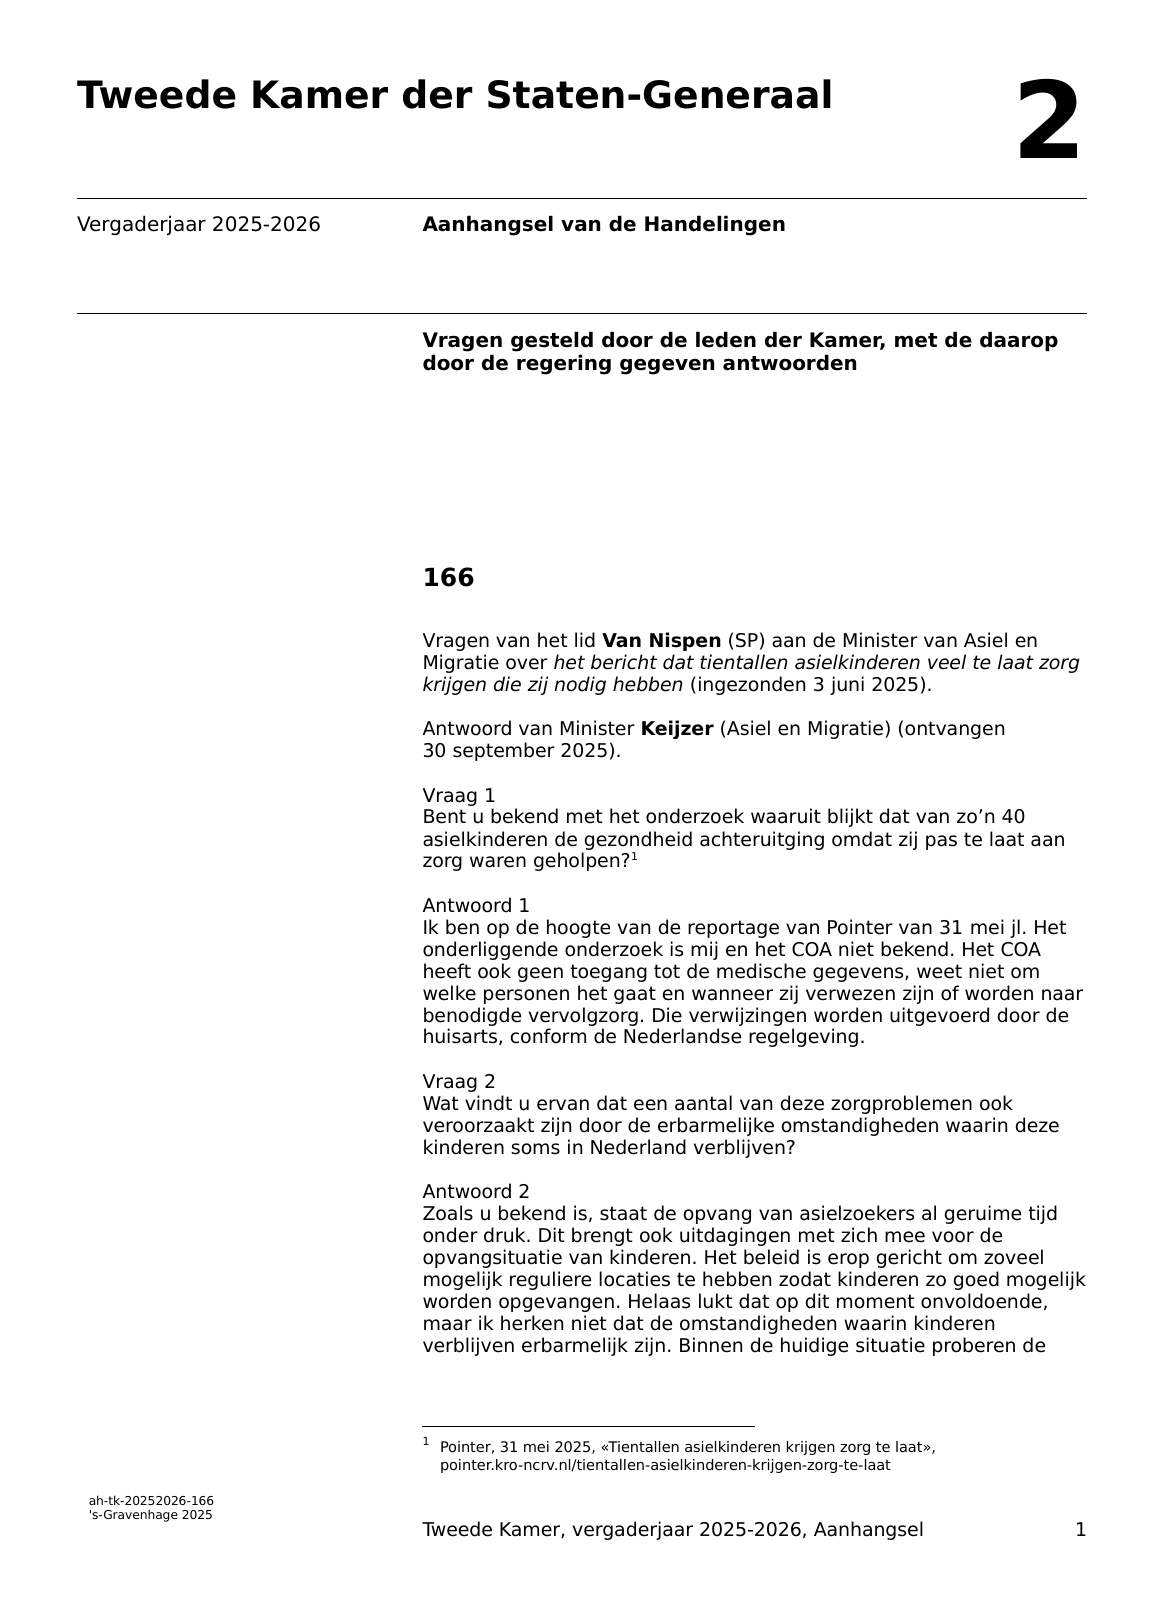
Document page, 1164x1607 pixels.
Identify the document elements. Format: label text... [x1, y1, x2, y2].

text Ik ben op de hoogte van de reportage van Pointer van 31 mei jl. Het onderliggende onderzoek is mij en het COA niet bekend. Het COA heeft ook geen toegang tot de medische gegevens, weet niet om welke personen het gaat en wanneer zij verwezen zijn of worden naar benodigde vervolgzorg. Die verwijzingen worden uitgevoerd door de huisarts, conform de Nederlandse regelgeving. [422, 917, 1087, 1048]
text Bent u bekend met het onderzoek waaruit blijkt dat van zo’n 40 asielkinderen de gezondheid achteruitging omdat zij pas te laat aan zorg waren geholpen? [422, 806, 1087, 872]
text Wat vindt u ervan dat een aantal van deze zorgproblemen ook veroorzaakt zijn door de erbarmelijke omstandigheden waarin deze kinderen soms in Nederland verblijven? [422, 1093, 1087, 1158]
text Antwoord 2 [422, 1181, 1087, 1203]
text 166 [422, 563, 1087, 592]
text Vraag 1 [422, 784, 1087, 806]
text Antwoord 1 [422, 894, 1087, 917]
table_header Tweede Kamer der Staten-Generaal [77, 59, 886, 198]
table_cell Vergaderjaar 2025-2026 [77, 199, 422, 313]
text Antwoord van Minister Keijzer (Asiel en Migratie) (ontvangen 30 september 2025). [422, 718, 1087, 762]
table_cell Vragen gesteld door de leden der Kamer, met de daarop door de regering gegeven antwoorden [422, 314, 1087, 375]
text Vraag 2 [422, 1071, 1087, 1093]
text Zoals u bekend is, staat de opvang van asielzoekers al geruime tijd onder druk. Dit brengt ook uitdagingen met zich mee voor de opvangsituatie van kinderen. Het beleid is erop gericht om zoveel mogelijk reguliere locaties te hebben zodat kinderen zo goed mogelijk worden opgevangen. Helaas lukt dat op dit moment onvoldoende, maar ik herken niet dat de omstandigheden waarin kinderen verblijven erbarmelijk zijn. Binnen de huidige situatie proberen de [422, 1203, 1087, 1357]
table_header 2 [886, 59, 1087, 198]
text Pointer, 31 mei 2025, «Tientallen asielkinderen krijgen zorg te laat», pointer.kro-ncrv.nl/tientallen-asielkinderen-krijgen-zorg-te-laat [422, 1435, 1087, 1474]
text Vragen van het lid Van Nispen (SP) aan de Minister van Asiel en Migratie over het bericht dat tientallen asielkinderen veel te laat zorg krijgen die zij nodig hebben (ingezonden 3 juni 2025). [422, 630, 1087, 696]
table_cell [77, 314, 422, 375]
text ah-tk-20252026-166 [88, 1494, 323, 1508]
text 's-Gravenhage 2025 [88, 1508, 323, 1522]
table_cell Aanhangsel van de Handelingen [422, 199, 1087, 313]
